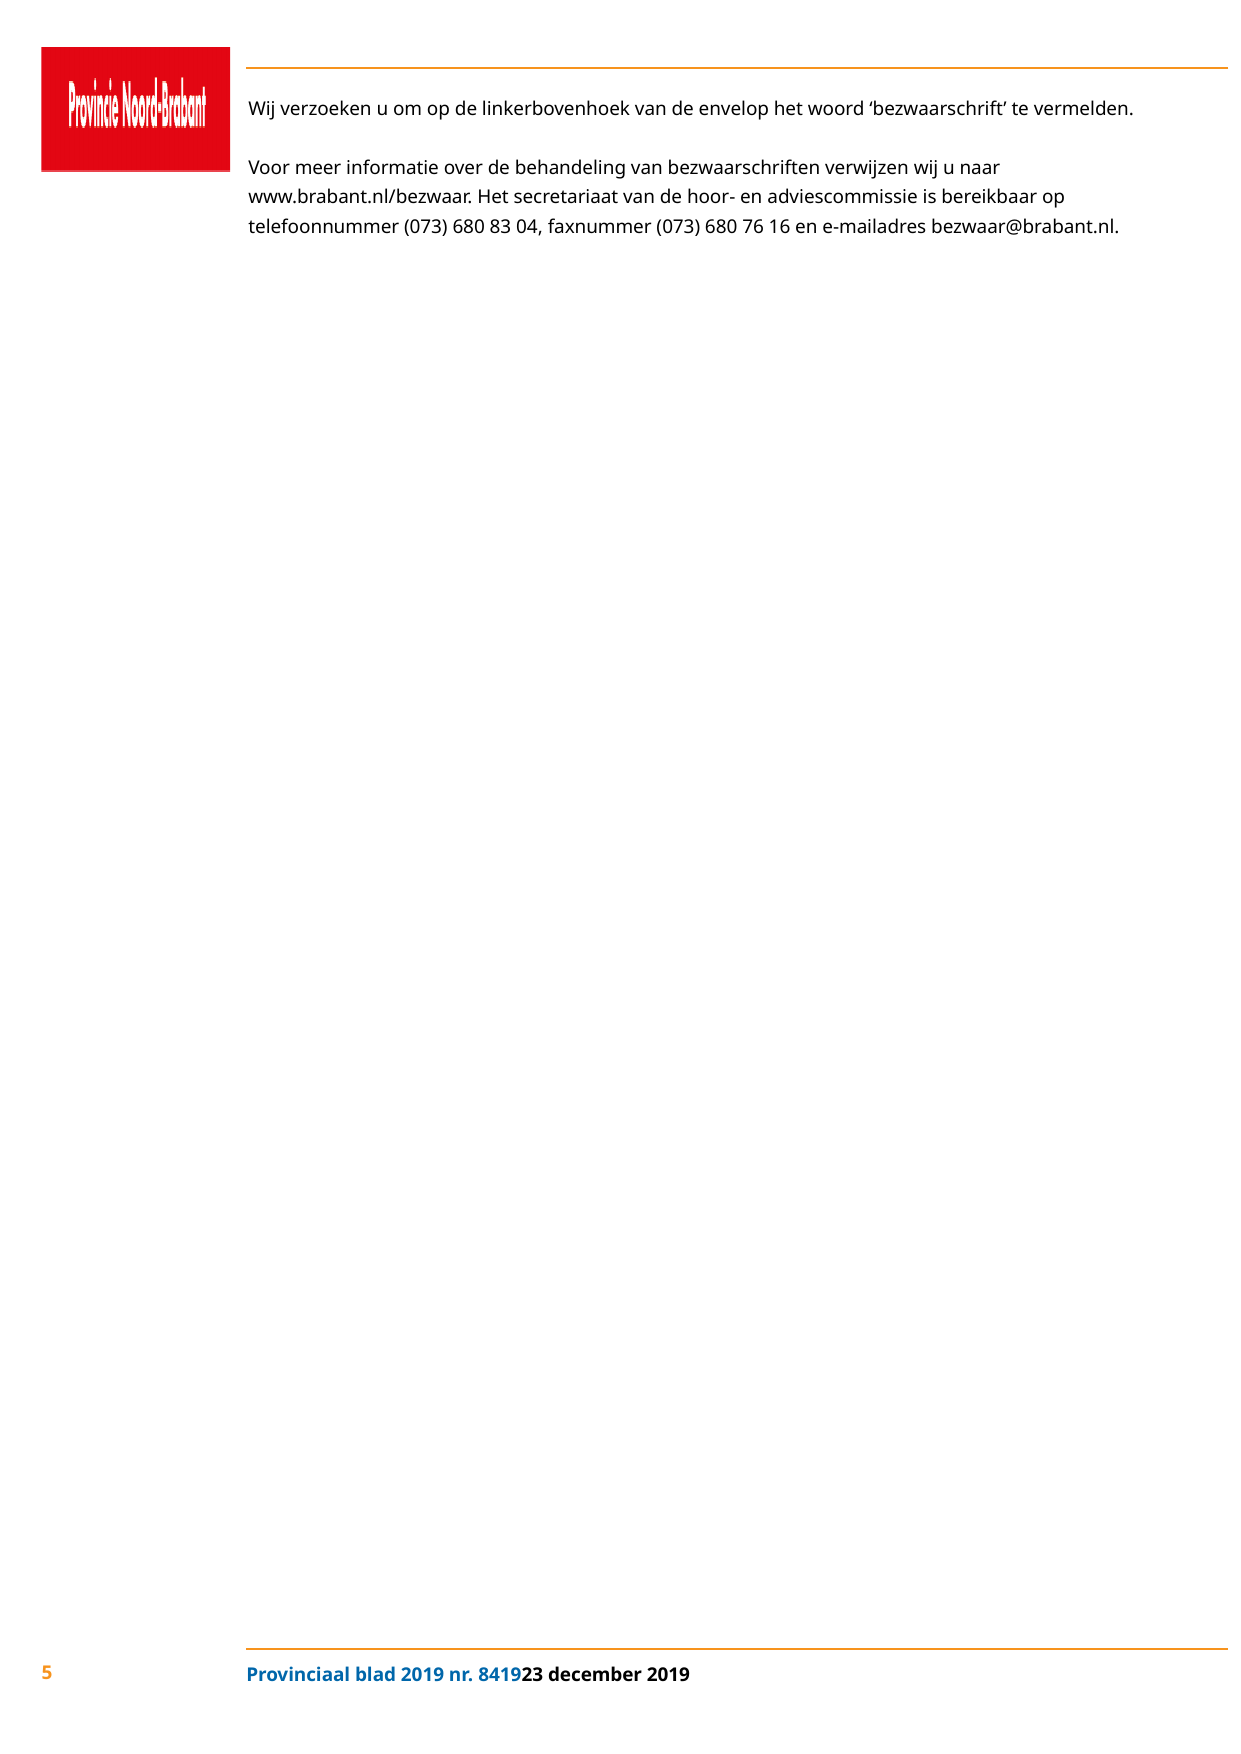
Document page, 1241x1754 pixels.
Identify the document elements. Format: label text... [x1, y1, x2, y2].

text Wij verzoeken u om op de linkerbovenhoek van de envelop het woord ‘bezwaarschrift’ te vermelden. [248, 95, 1152, 121]
picture [41, 47, 231, 172]
text Voor meer informatie over de behandeling van bezwaarschriften verwijzen wij u naar www.brabant.nl/bezwaar. Het secretariaat van de hoor- en adviescommissie is bereikbaar op telefoonnummer (073) 680 83 04, faxnummer (073) 680 76 16 en e-mailadres bezwaar@brabant.nl. [248, 154, 1152, 239]
